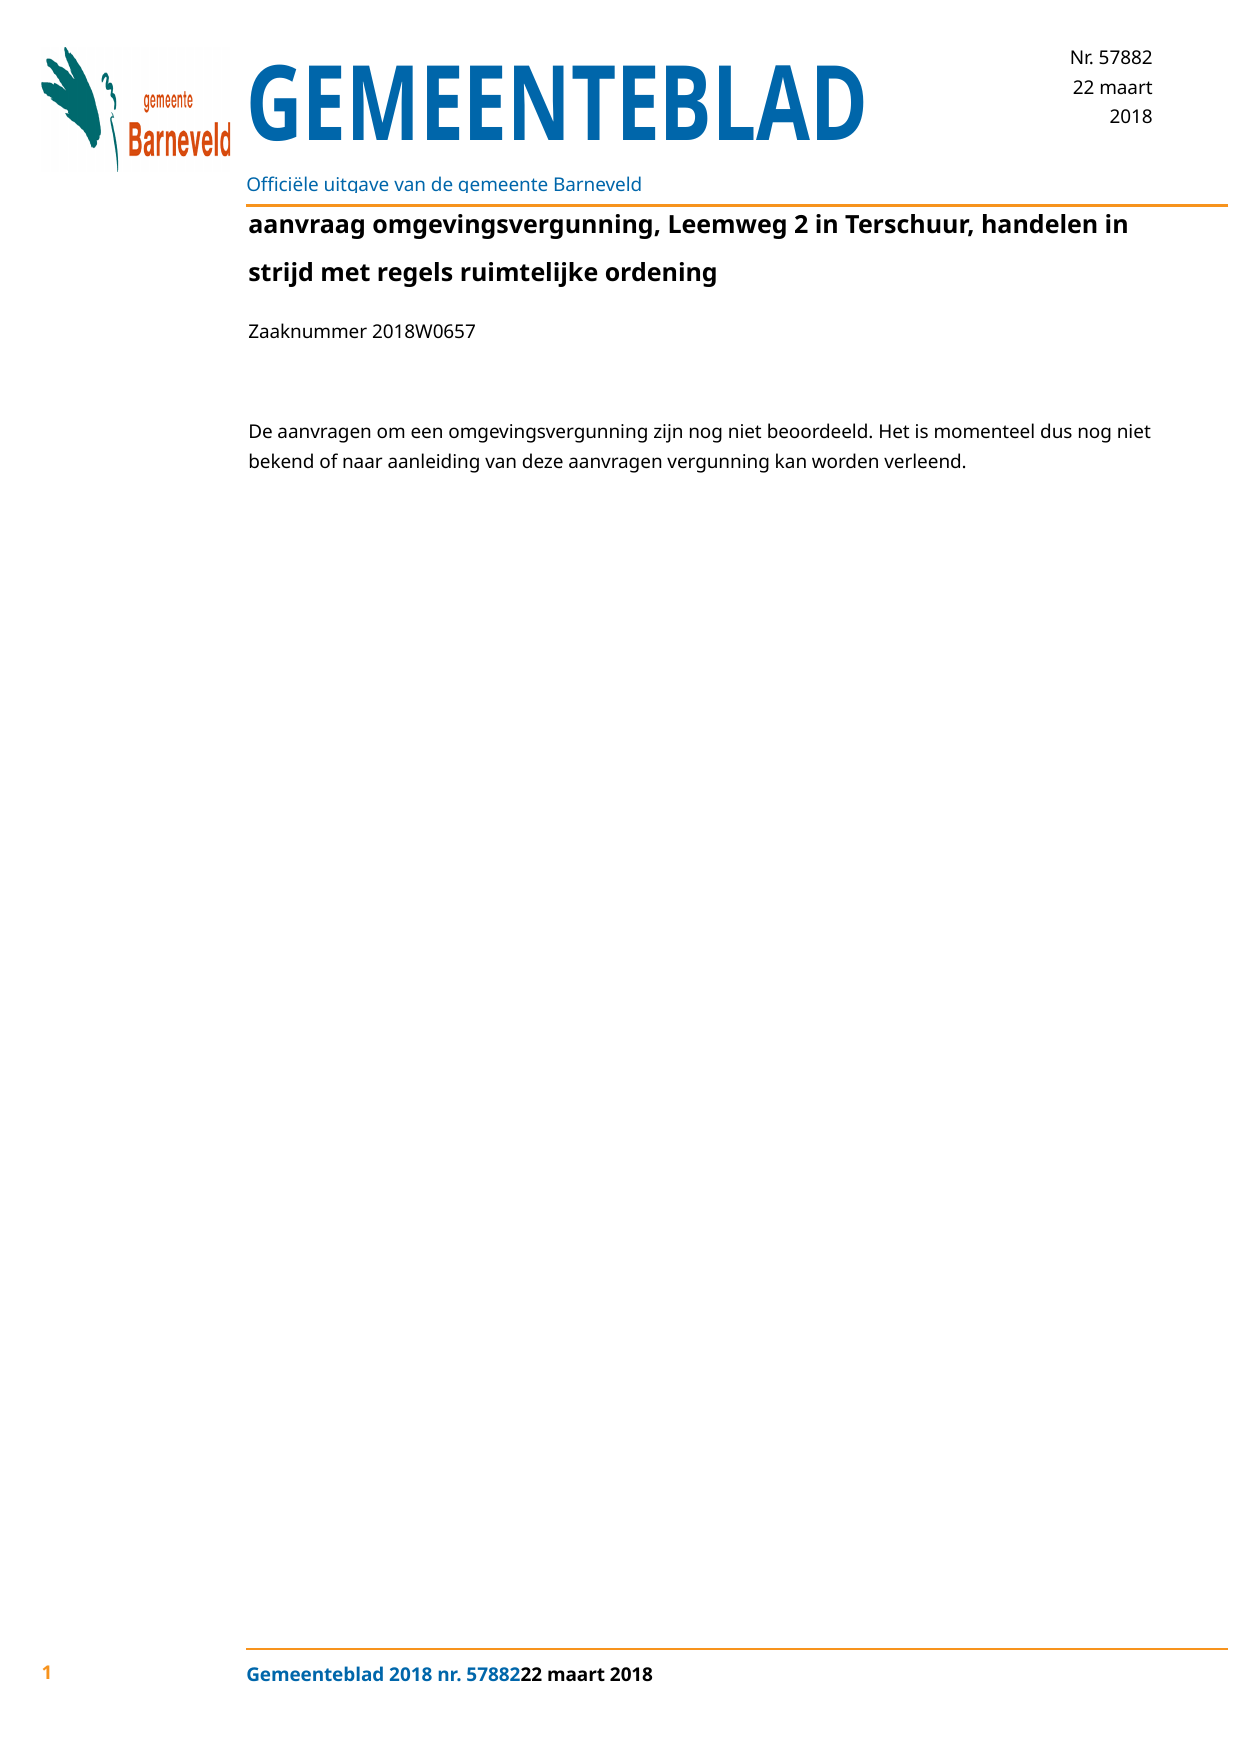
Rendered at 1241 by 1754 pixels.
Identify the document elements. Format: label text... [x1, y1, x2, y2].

text aanvraag omgevingsvergunning, Leemweg 2 in Terschuur, handelen in strijd met regels ruimtelijke ordening [248, 207, 1152, 288]
text Zaaknummer 2018W0657 [248, 318, 1152, 344]
picture [41, 47, 231, 172]
text De aanvragen om een omgevingsvergunning zijn nog niet beoordeeld. Het is momenteel dus nog niet bekend of naar aanleiding van deze aanvragen vergunning kan worden verleend. [248, 419, 1152, 474]
